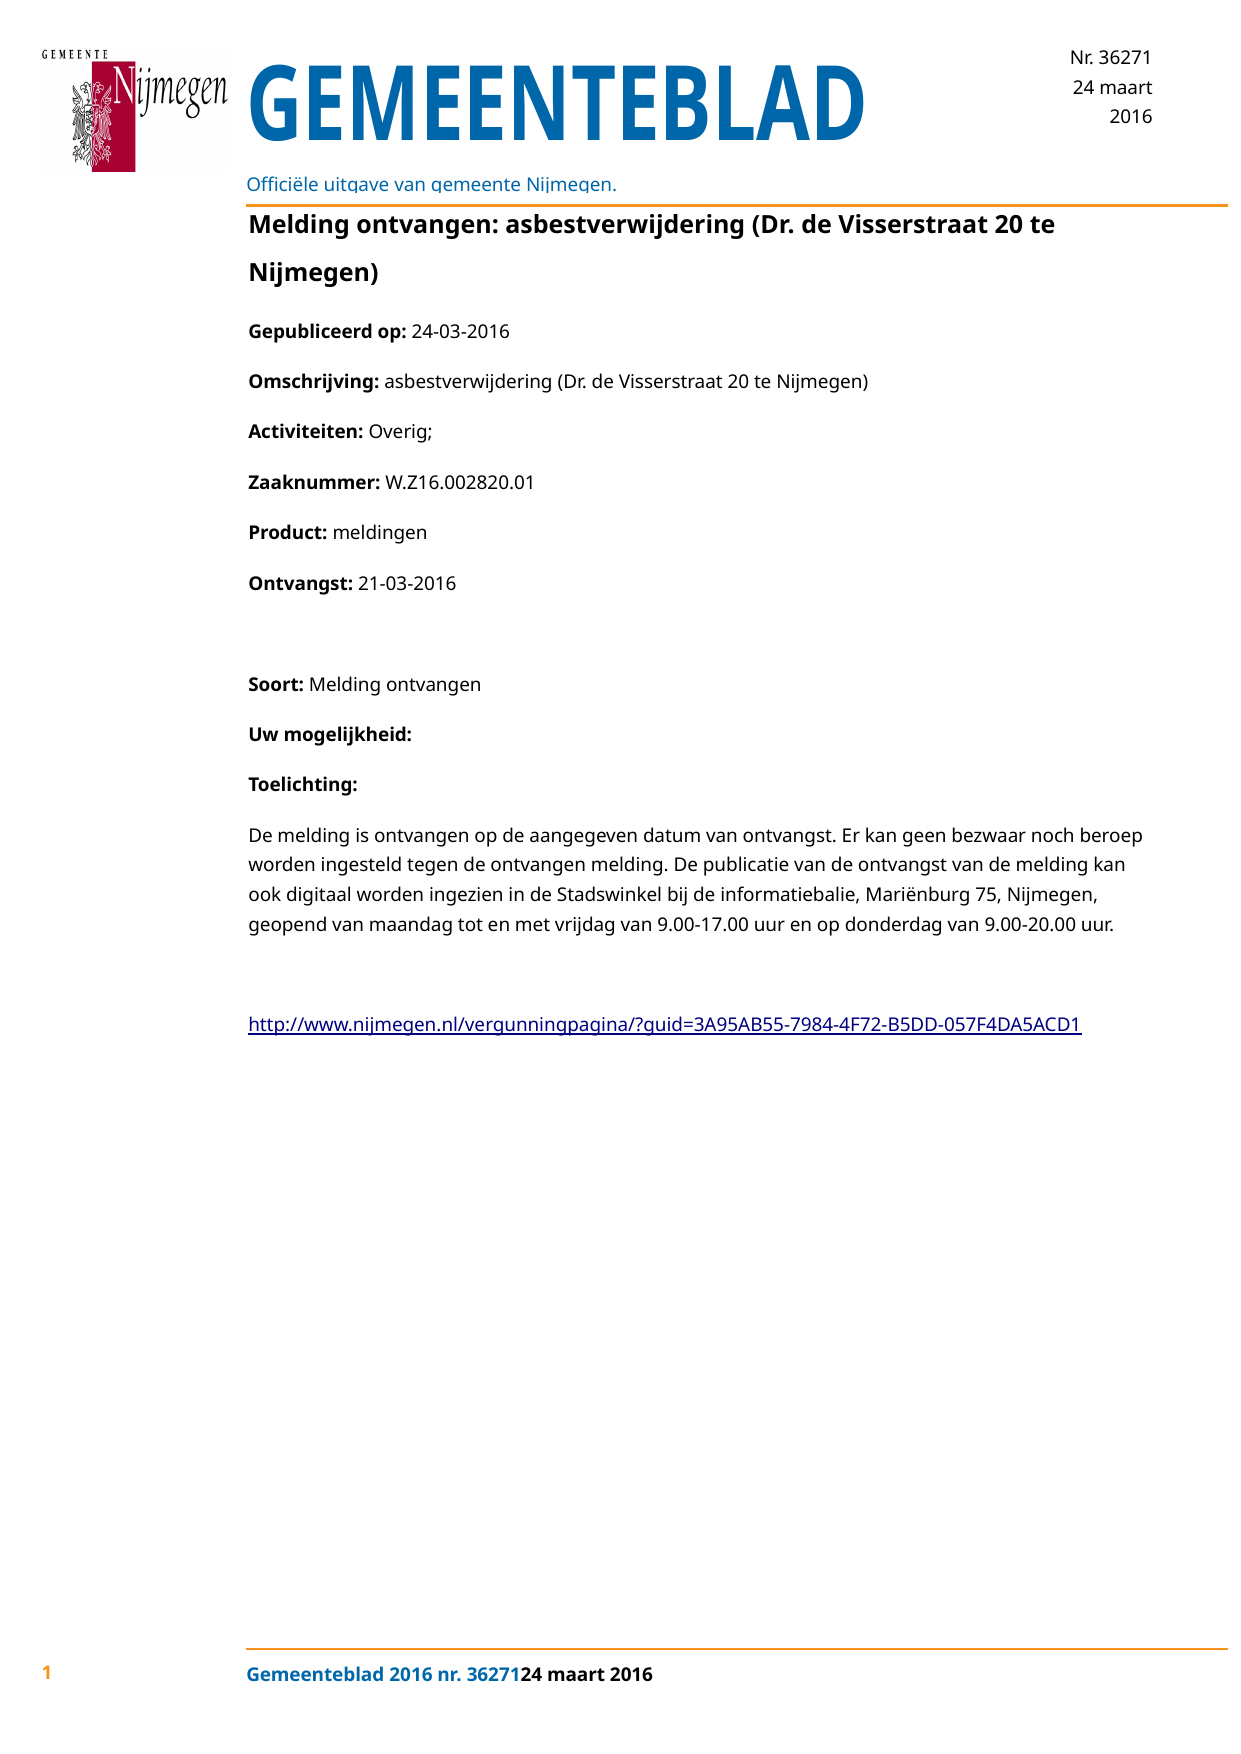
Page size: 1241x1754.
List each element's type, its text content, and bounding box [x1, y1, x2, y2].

text Omschrijving: asbestverwijdering (Dr. de Visserstraat 20 te Nijmegen) [248, 368, 1152, 394]
text Activiteiten: Overig; [248, 419, 1152, 444]
text Product: meldingen [248, 519, 1152, 545]
text Soort: Melding ontvangen [248, 671, 1152, 697]
text Toelichting: [248, 772, 1152, 797]
text Melding ontvangen: asbestverwijdering (Dr. de Visserstraat 20 te Nijmegen) [248, 207, 1152, 288]
text Uw mogelijkheid: [248, 721, 1152, 747]
text http://www.nijmegen.nl/vergunningpagina/?guid=3A95AB55-7984-4F72-B5DD-057F4DA5ACD1 [248, 1012, 1152, 1037]
text Zaaknummer: W.Z16.002820.01 [248, 469, 1152, 495]
text De melding is ontvangen op de aangegeven datum van ontvangst. Er kan geen bezwaar noch beroep worden ingesteld tegen de ontvangen melding. De publicatie van de ontvangst van de melding kan ook digitaal worden ingezien in de Stadswinkel bij de informatiebalie, Mariënburg 75, Nijmegen, geopend van maandag tot en met vrijdag van 9.00-17.00 uur en op donderdag van 9.00-20.00 uur. [248, 822, 1152, 937]
text Ontvangst: 21-03-2016 [248, 570, 1152, 596]
picture [41, 47, 231, 172]
text Gepubliceerd op: 24-03-2016 [248, 318, 1152, 344]
